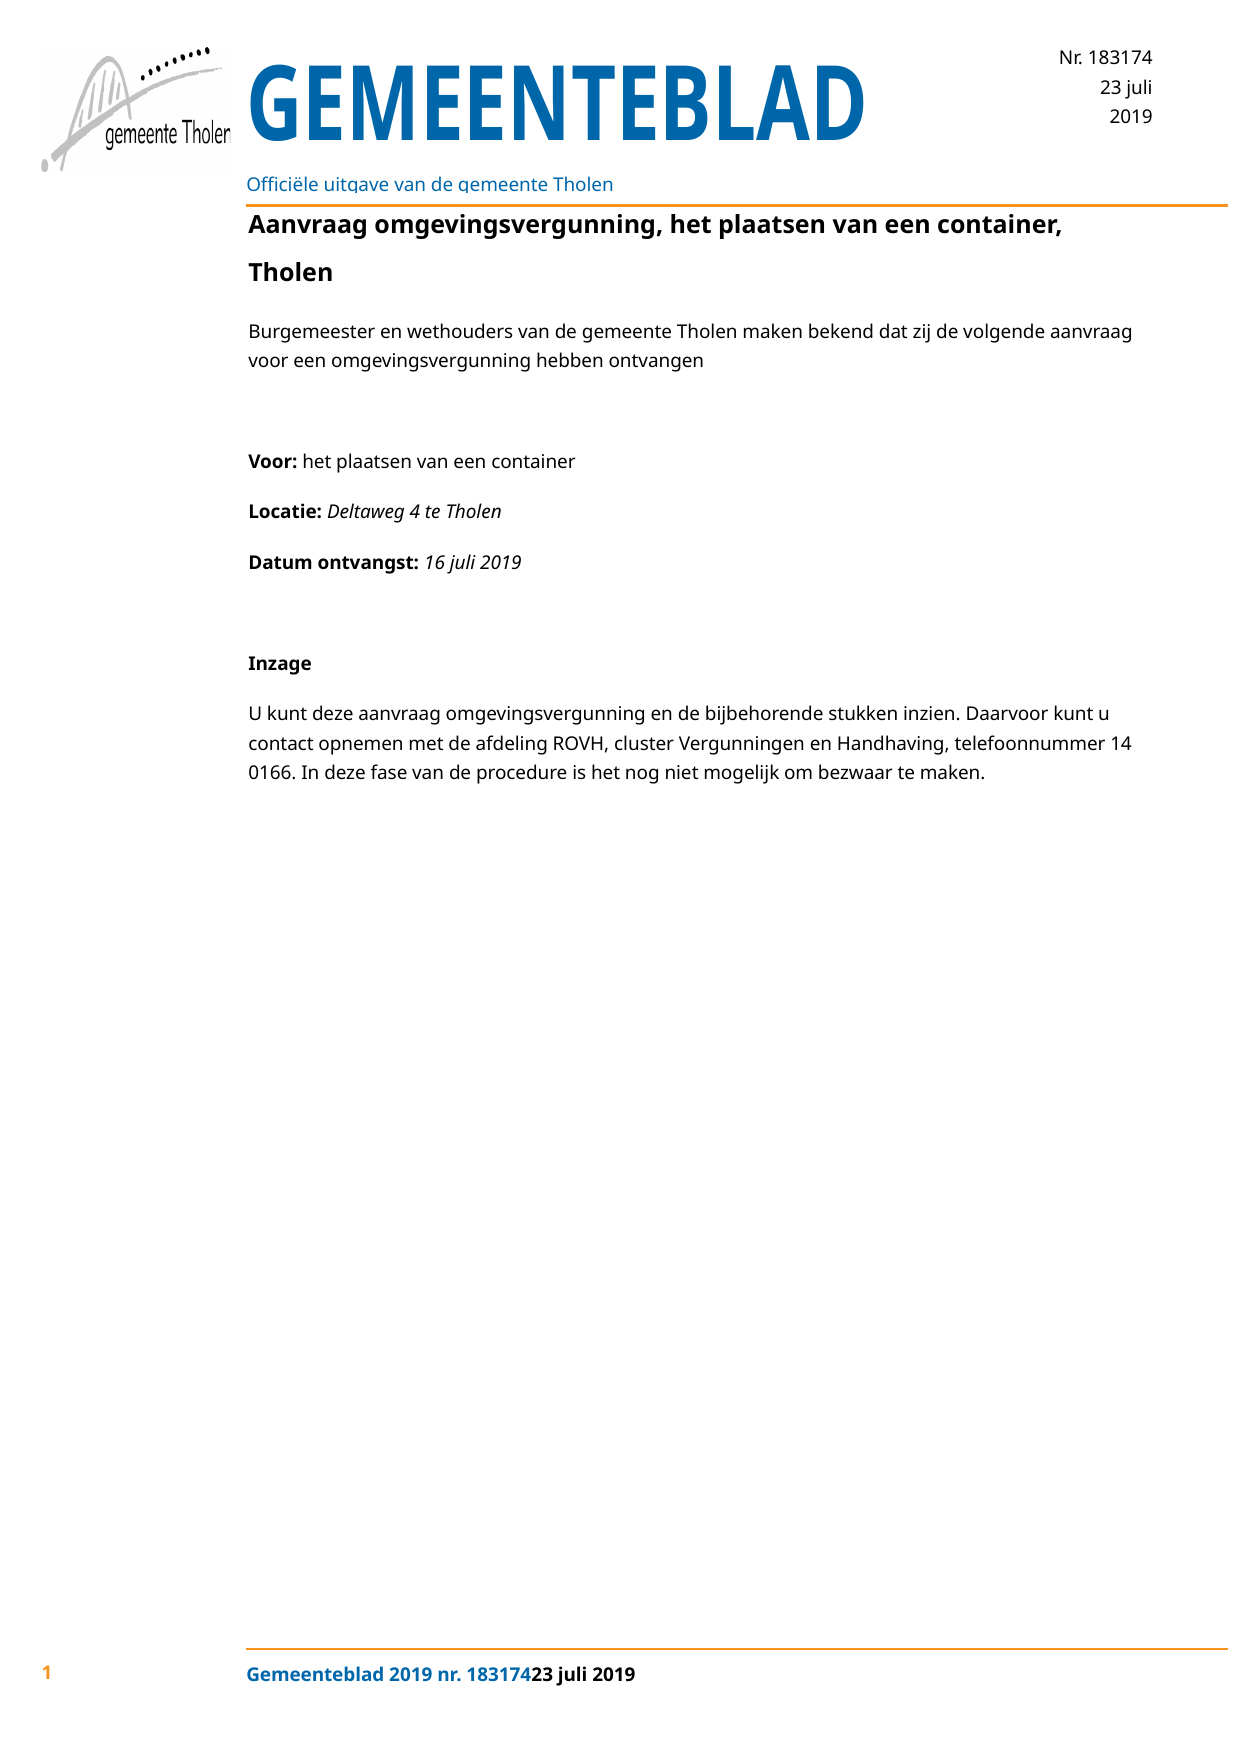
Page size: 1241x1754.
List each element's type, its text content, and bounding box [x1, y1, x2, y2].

text Aanvraag omgevingsvergunning, het plaatsen van een container, Tholen [248, 207, 1152, 288]
text U kunt deze aanvraag omgevingsvergunning en de bijbehorende stukken inzien. Daarvoor kunt u contact opnemen met de afdeling ROVH, cluster Vergunningen en Handhaving, telefoonnummer 14 0166. In deze fase van de procedure is het nog niet mogelijk om bezwaar te maken. [248, 700, 1152, 785]
picture [41, 47, 231, 172]
text Voor: het plaatsen van een container [248, 448, 1152, 474]
text Inzage [248, 650, 1152, 676]
text Datum ontvangst: 16 juli 2019 [248, 549, 1152, 575]
text Locatie: Deltaweg 4 te Tholen [248, 499, 1152, 524]
text Burgemeester en wethouders van de gemeente Tholen maken bekend dat zij de volgende aanvraag voor een omgevingsvergunning hebben ontvangen [248, 318, 1152, 373]
